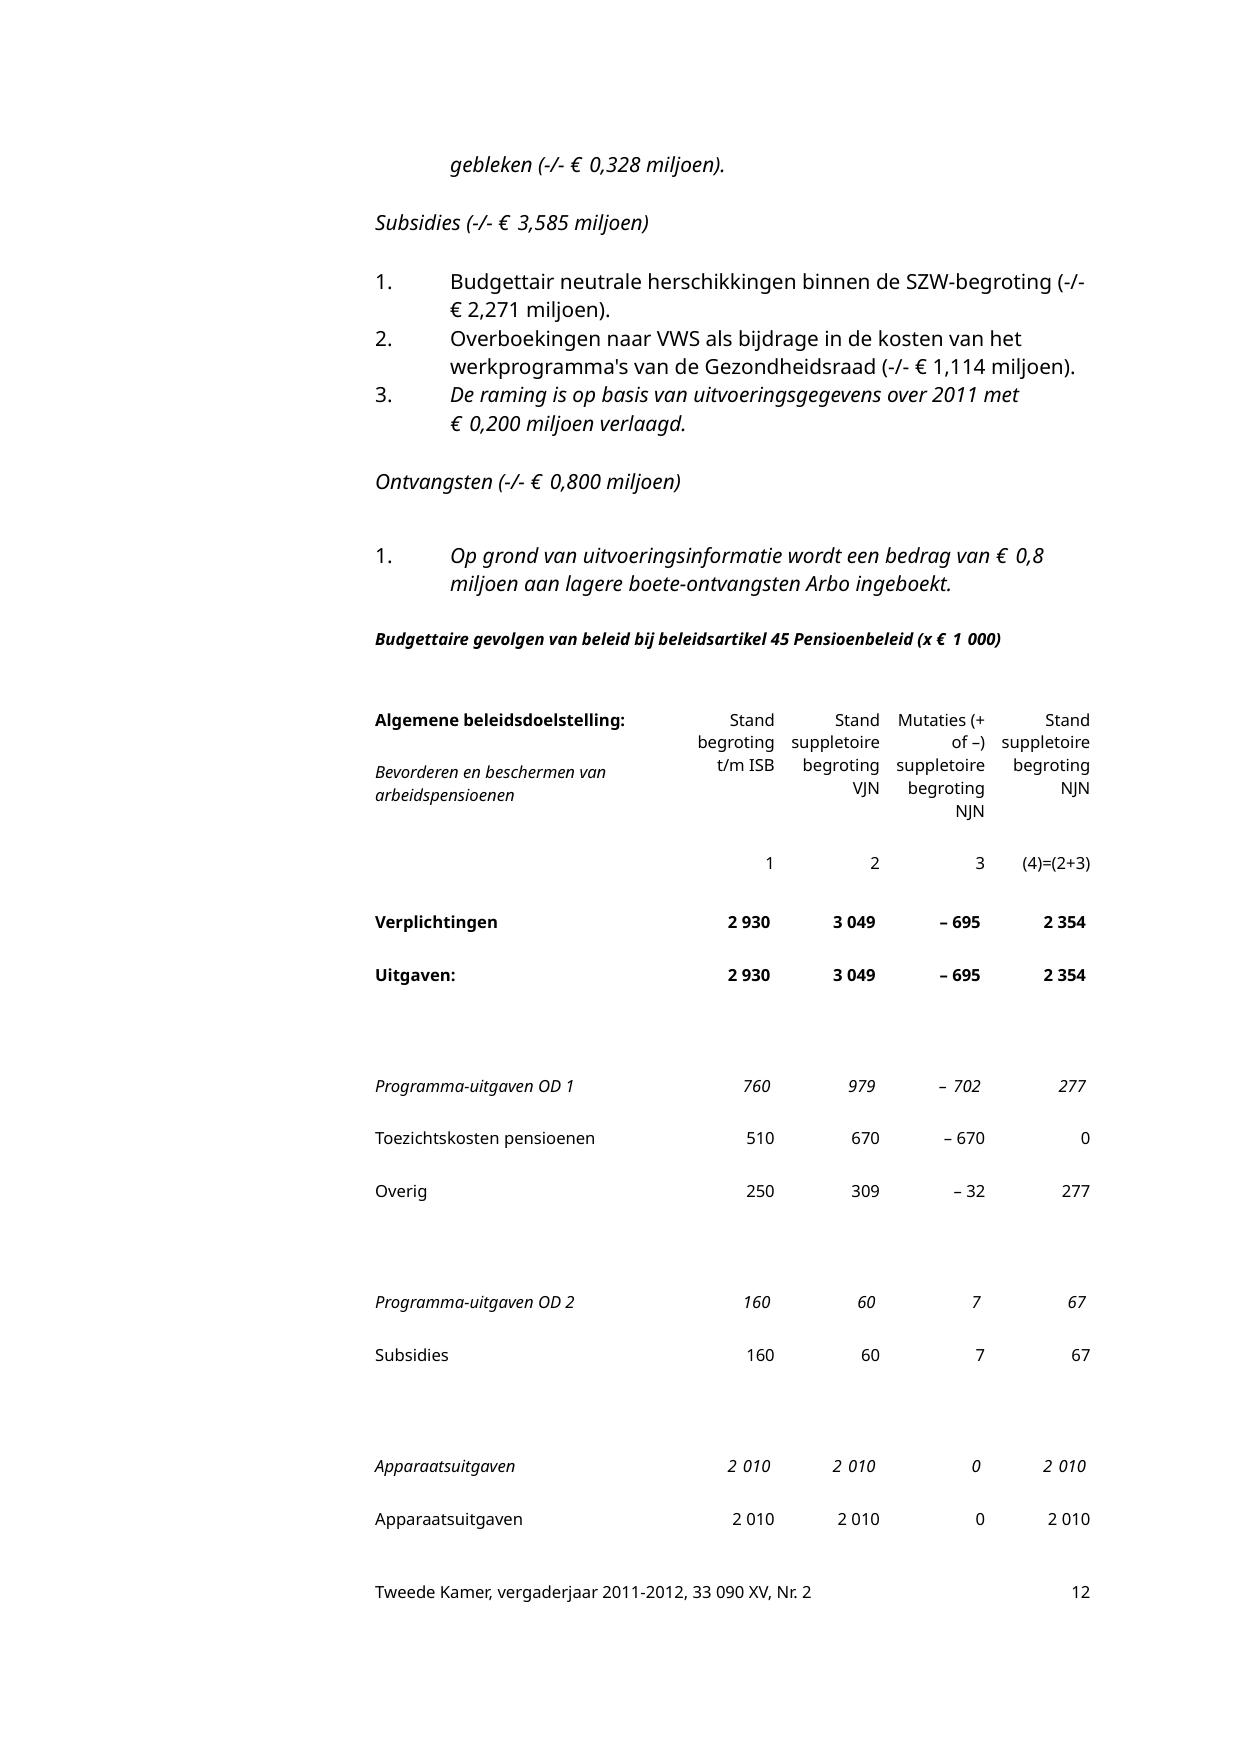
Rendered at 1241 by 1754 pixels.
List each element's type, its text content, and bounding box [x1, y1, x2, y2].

table_cell 277 [985, 1180, 1090, 1232]
table_cell 2 [775, 852, 880, 910]
table_cell [669, 1233, 774, 1291]
table_cell [985, 1016, 1090, 1074]
table_cell (4)=(2+3) [985, 852, 1090, 910]
table_cell [880, 1233, 985, 1291]
table_cell 1 [669, 852, 774, 910]
text Subsidies (-/- € 3,585 miljoen) [375, 208, 1090, 237]
table_cell [985, 1233, 1090, 1291]
table_cell 2 010 [669, 1455, 774, 1507]
table_cell 670 [775, 1127, 880, 1180]
table_cell 2 930 [669, 963, 774, 1016]
table_cell [375, 1233, 669, 1291]
table_cell 2 354 [985, 910, 1090, 963]
table_cell 67 [985, 1344, 1090, 1396]
table_header Stand suppletoire begroting VJN [775, 709, 880, 852]
table_cell – 695 [880, 963, 985, 1016]
table_cell 2 010 [985, 1455, 1090, 1507]
table_cell 3 049 [775, 963, 880, 1016]
table_cell 0 [880, 1455, 985, 1507]
table_cell 2 010 [669, 1508, 774, 1530]
table_cell 2 010 [775, 1508, 880, 1530]
table_cell 160 [669, 1344, 774, 1396]
table_cell 2 354 [985, 963, 1090, 1016]
text Budgettaire gevolgen van beleid bij beleidsartikel 45 Pensioenbeleid (x € 1 000) [375, 628, 1090, 651]
table_header Algemene beleidsdoelstelling: Bevorderen en beschermen van arbeidspensioenen [375, 709, 669, 852]
table_cell Programma-uitgaven OD 2 [375, 1291, 669, 1343]
table_cell 60 [775, 1291, 880, 1343]
table_cell [775, 1233, 880, 1291]
table_cell [775, 1396, 880, 1455]
table_cell Verplichtingen [375, 910, 669, 963]
table_cell Apparaatsuitgaven [375, 1508, 669, 1530]
table_cell 7 [880, 1344, 985, 1396]
table_cell [775, 1016, 880, 1074]
table_cell [375, 1396, 669, 1455]
table_cell – 32 [880, 1180, 985, 1232]
table_cell Apparaatsuitgaven [375, 1455, 669, 1507]
table_cell 0 [985, 1127, 1090, 1180]
list Budgettair neutrale herschikkingen binnen de SZW-begroting (-/- € 2,271 miljoen). [375, 267, 1090, 324]
table_cell 160 [669, 1291, 774, 1343]
list Overboekingen naar VWS als bijdrage in de kosten van het werkprogramma's van de Gezondheidsraad (-/- € 1,114 miljoen). [375, 324, 1090, 381]
table_cell Uitgaven: [375, 963, 669, 1016]
table_cell [669, 1016, 774, 1074]
table_cell – 695 [880, 910, 985, 963]
table_cell [375, 852, 669, 910]
table_cell Overig [375, 1180, 669, 1232]
table_header Stand suppletoire begroting NJN [985, 709, 1090, 852]
table_header Stand begroting t/m ISB [669, 709, 774, 852]
text Ontvangsten (-/- € 0,800 miljoen) [375, 467, 1090, 496]
table_cell 3 [880, 852, 985, 910]
table_header Mutaties (+ of –) suppletoire begroting NJN [880, 709, 985, 852]
table_cell – 670 [880, 1127, 985, 1180]
list De raming is op basis van uitvoeringsgegevens over 2011 met € 0,200 miljoen verlaagd. [375, 381, 1090, 437]
table_cell [880, 1396, 985, 1455]
table_cell 0 [880, 1508, 985, 1530]
table_cell Subsidies [375, 1344, 669, 1396]
table_cell 2 010 [775, 1455, 880, 1507]
table_cell Programma-uitgaven OD 1 [375, 1074, 669, 1127]
table_cell [375, 1016, 669, 1074]
table_cell 760 [669, 1074, 774, 1127]
table_cell 67 [985, 1291, 1090, 1343]
table_cell 7 [880, 1291, 985, 1343]
table_cell 309 [775, 1180, 880, 1232]
table_cell – 702 [880, 1074, 985, 1127]
table_cell 250 [669, 1180, 774, 1232]
table_cell [880, 1016, 985, 1074]
table_cell [669, 1396, 774, 1455]
table_cell 2 930 [669, 910, 774, 963]
table_cell 979 [775, 1074, 880, 1127]
table_cell Toezichtskosten pensioenen [375, 1127, 669, 1180]
table_cell 3 049 [775, 910, 880, 963]
table_cell [985, 1396, 1090, 1455]
table_cell 2 010 [985, 1508, 1090, 1530]
list Op grond van uitvoeringsinformatie wordt een bedrag van € 0,8 miljoen aan lagere boete-ontvangsten Arbo ingeboekt. [375, 541, 1090, 598]
table_cell 277 [985, 1074, 1090, 1127]
table_cell 60 [775, 1344, 880, 1396]
list gebleken (-/- € 0,328 miljoen). [375, 150, 1090, 178]
table_cell 510 [669, 1127, 774, 1180]
